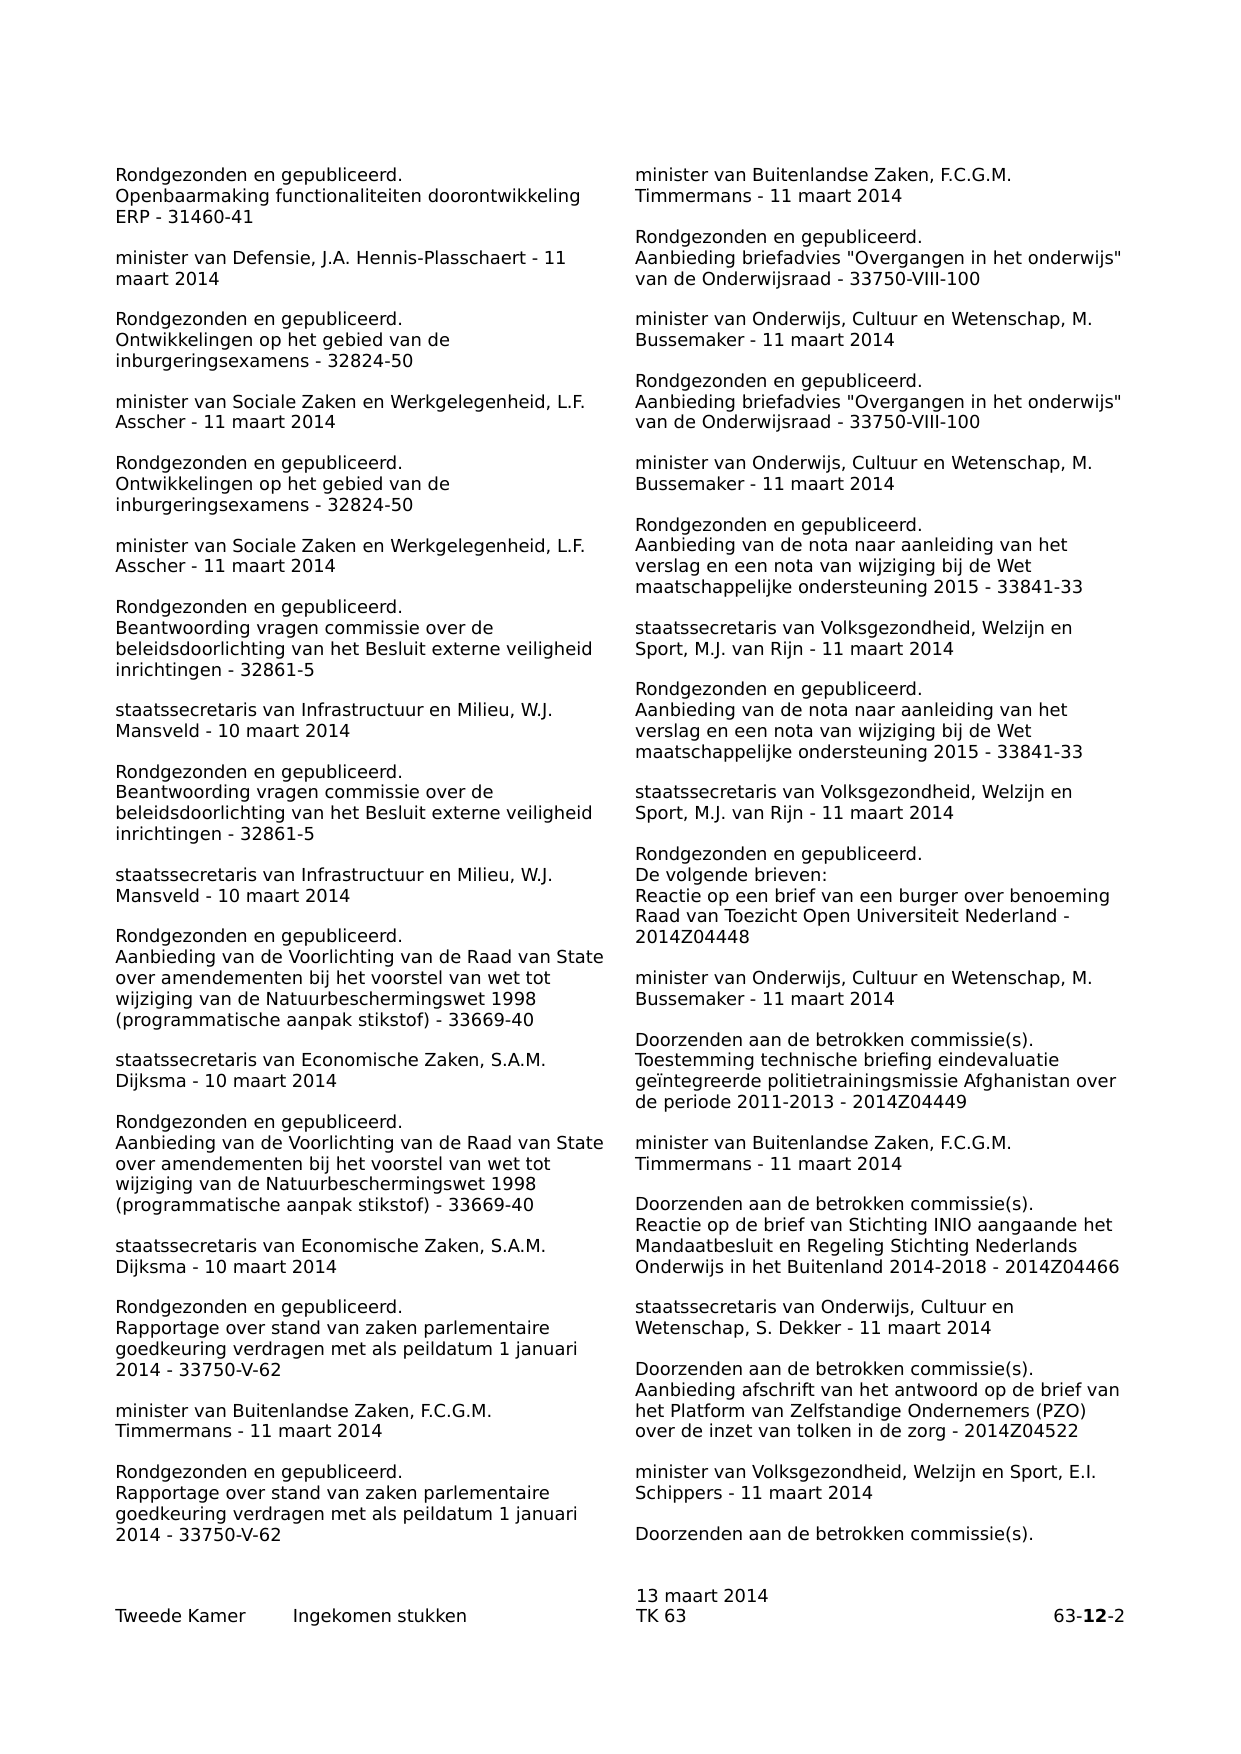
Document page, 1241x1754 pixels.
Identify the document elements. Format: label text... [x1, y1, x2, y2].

text minister van Onderwijs, Cultuur en Wetenschap, M. Bussemaker - 11 maart 2014 [635, 453, 1125, 494]
text Aanbieding van de nota naar aanleiding van het verslag en een nota van wijziging bij de Wet maatschappelijke ondersteuning 2015 - 33841-33 [635, 700, 1125, 762]
text Aanbieding briefadvies "Overgangen in het onderwijs" van de Onderwijsraad - 33750-VIII-100 [635, 391, 1125, 433]
text Rondgezonden en gepubliceerd. [115, 453, 605, 474]
text Doorzenden aan de betrokken commissie(s). [635, 1029, 1125, 1050]
text minister van Onderwijs, Cultuur en Wetenschap, M. Bussemaker - 11 maart 2014 [635, 968, 1125, 1009]
text Openbaarmaking functionaliteiten doorontwikkeling ERP - 31460-41 [115, 186, 605, 228]
text Rondgezonden en gepubliceerd. [115, 1112, 605, 1132]
text Aanbieding briefadvies "Overgangen in het onderwijs" van de Onderwijsraad - 33750-VIII-100 [635, 247, 1125, 289]
text Rondgezonden en gepubliceerd. [115, 926, 605, 947]
text minister van Volksgezondheid, Welzijn en Sport, E.I. Schippers - 11 maart 2014 [635, 1462, 1125, 1503]
text Aanbieding van de Voorlichting van de Raad van State over amendementen bij het voorstel van wet tot wijziging van de Natuurbeschermingswet 1998 (programmatische aanpak stikstof) - 33669-40 [115, 947, 605, 1030]
text Rondgezonden en gepubliceerd. [115, 1297, 605, 1318]
text Rondgezonden en gepubliceerd. [115, 309, 605, 330]
text minister van Sociale Zaken en Werkgelegenheid, L.F. Asscher - 11 maart 2014 [115, 535, 605, 577]
text Aanbieding van de Voorlichting van de Raad van State over amendementen bij het voorstel van wet tot wijziging van de Natuurbeschermingswet 1998 (programmatische aanpak stikstof) - 33669-40 [115, 1132, 605, 1216]
text minister van Buitenlandse Zaken, F.C.G.M. Timmermans - 11 maart 2014 [635, 1133, 1125, 1174]
text Reactie op de brief van Stichting INIO aangaande het Mandaatbesluit en Regeling Stichting Nederlands Onderwijs in het Buitenland 2014-2018 - 2014Z04466 [635, 1215, 1125, 1277]
text minister van Onderwijs, Cultuur en Wetenschap, M. Bussemaker - 11 maart 2014 [635, 309, 1125, 351]
text staatssecretaris van Economische Zaken, S.A.M. Dijksma - 10 maart 2014 [115, 1236, 605, 1277]
text staatssecretaris van Volksgezondheid, Welzijn en Sport, M.J. van Rijn - 11 maart 2014 [635, 618, 1125, 659]
text Rondgezonden en gepubliceerd. [115, 1462, 605, 1483]
text Doorzenden aan de betrokken commissie(s). [635, 1359, 1125, 1379]
text Rondgezonden en gepubliceerd. [115, 762, 605, 782]
text Rondgezonden en gepubliceerd. [635, 679, 1125, 700]
text Rapportage over stand van zaken parlementaire goedkeuring verdragen met als peildatum 1 januari 2014 - 33750-V-62 [115, 1318, 605, 1381]
text minister van Sociale Zaken en Werkgelegenheid, L.F. Asscher - 11 maart 2014 [115, 392, 605, 433]
text Beantwoording vragen commissie over de beleidsdoorlichting van het Besluit externe veiligheid inrichtingen - 32861-5 [115, 782, 605, 845]
text Rondgezonden en gepubliceerd. [635, 371, 1125, 391]
text minister van Buitenlandse Zaken, F.C.G.M. Timmermans - 11 maart 2014 [635, 165, 1125, 207]
text Doorzenden aan de betrokken commissie(s). [635, 1194, 1125, 1215]
text Ontwikkelingen op het gebied van de inburgeringsexamens - 32824-50 [115, 330, 605, 372]
text Ontwikkelingen op het gebied van de inburgeringsexamens - 32824-50 [115, 474, 605, 515]
text Toestemming technische briefing eindevaluatie geïntegreerde politietrainingsmissie Afghanistan over de periode 2011-2013 - 2014Z04449 [635, 1050, 1125, 1113]
text Rondgezonden en gepubliceerd. [115, 165, 605, 186]
text minister van Buitenlandse Zaken, F.C.G.M. Timmermans - 11 maart 2014 [115, 1401, 605, 1442]
text staatssecretaris van Infrastructuur en Milieu, W.J. Mansveld - 10 maart 2014 [115, 865, 605, 906]
text staatssecretaris van Onderwijs, Cultuur en Wetenschap, S. Dekker - 11 maart 2014 [635, 1297, 1125, 1339]
text Rondgezonden en gepubliceerd. [635, 514, 1125, 535]
text Aanbieding afschrift van het antwoord op de brief van het Platform van Zelfstandige Ondernemers (PZO) over de inzet van tolken in de zorg - 2014Z04522 [635, 1379, 1125, 1442]
text staatssecretaris van Infrastructuur en Milieu, W.J. Mansveld - 10 maart 2014 [115, 700, 605, 742]
text De volgende brieven: [635, 864, 1125, 885]
text Aanbieding van de nota naar aanleiding van het verslag en een nota van wijziging bij de Wet maatschappelijke ondersteuning 2015 - 33841-33 [635, 535, 1125, 598]
text Doorzenden aan de betrokken commissie(s). [635, 1523, 1125, 1544]
text Reactie op een brief van een burger over benoeming Raad van Toezicht Open Universiteit Nederland - 2014Z04448 [635, 885, 1125, 948]
text Rondgezonden en gepubliceerd. [115, 597, 605, 618]
text Beantwoording vragen commissie over de beleidsdoorlichting van het Besluit externe veiligheid inrichtingen - 32861-5 [115, 618, 605, 680]
text minister van Defensie, J.A. Hennis-Plasschaert - 11 maart 2014 [115, 248, 605, 289]
text staatssecretaris van Economische Zaken, S.A.M. Dijksma - 10 maart 2014 [115, 1050, 605, 1092]
text Rapportage over stand van zaken parlementaire goedkeuring verdragen met als peildatum 1 januari 2014 - 33750-V-62 [115, 1483, 605, 1545]
text Rondgezonden en gepubliceerd. [635, 844, 1125, 864]
text Rondgezonden en gepubliceerd. [635, 227, 1125, 247]
text staatssecretaris van Volksgezondheid, Welzijn en Sport, M.J. van Rijn - 11 maart 2014 [635, 782, 1125, 824]
